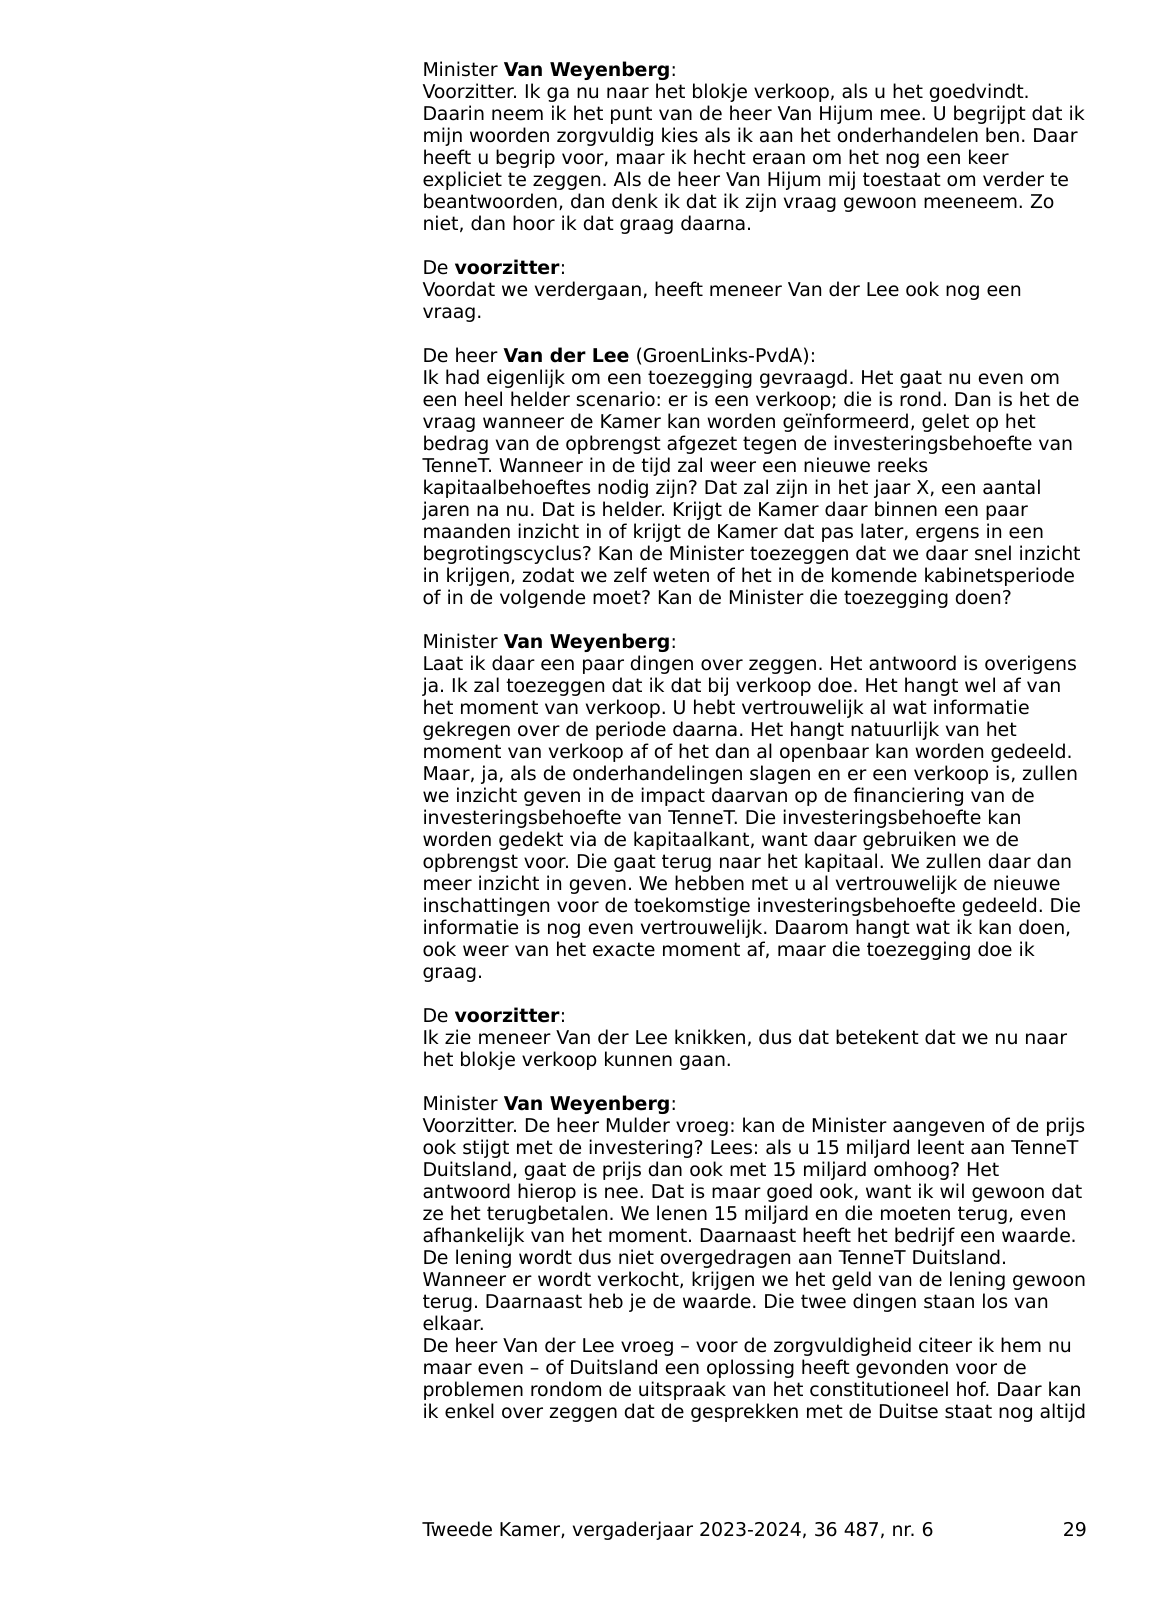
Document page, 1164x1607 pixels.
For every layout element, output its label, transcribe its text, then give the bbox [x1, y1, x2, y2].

text De heer Van der Lee vroeg – voor de zorgvuldigheid citeer ik hem nu maar even – of Duitsland een oplossing heeft gevonden voor de problemen rondom de uitspraak van het constitutioneel hof. Daar kan ik enkel over zeggen dat de gesprekken met de Duitse staat nog altijd [422, 1335, 1087, 1423]
text Ik had eigenlijk om een toezegging gevraagd. Het gaat nu even om een heel helder scenario: er is een verkoop; die is rond. Dan is het de vraag wanneer de Kamer kan worden geïnformeerd, gelet op het bedrag van de opbrengst afgezet tegen de investeringsbehoefte van TenneT. Wanneer in de tijd zal weer een nieuwe reeks kapitaalbehoeftes nodig zijn? Dat zal zijn in het jaar X, een aantal jaren na nu. Dat is helder. Krijgt de Kamer daar binnen een paar maanden inzicht in of krijgt de Kamer dat pas later, ergens in een begrotingscyclus? Kan de Minister toezeggen dat we daar snel inzicht in krijgen, zodat we zelf weten of het in de komende kabinetsperiode of in de volgende moet? Kan de Minister die toezegging doen? [422, 367, 1087, 609]
text Minister Van Weyenberg: [422, 631, 1087, 653]
text Minister Van Weyenberg: [422, 59, 1087, 81]
text Voordat we verdergaan, heeft meneer Van der Lee ook nog een vraag. [422, 279, 1087, 323]
text De voorzitter: [422, 1005, 1087, 1027]
text Voorzitter. De heer Mulder vroeg: kan de Minister aangeven of de prijs ook stijgt met de investering? Lees: als u 15 miljard leent aan TenneT Duitsland, gaat de prijs dan ook met 15 miljard omhoog? Het antwoord hierop is nee. Dat is maar goed ook, want ik wil gewoon dat ze het terugbetalen. We lenen 15 miljard en die moeten terug, even afhankelijk van het moment. Daarnaast heeft het bedrijf een waarde. De lening wordt dus niet overgedragen aan TenneT Duitsland. Wanneer er wordt verkocht, krijgen we het geld van de lening gewoon terug. Daarnaast heb je de waarde. Die twee dingen staan los van elkaar. [422, 1115, 1087, 1335]
text Ik zie meneer Van der Lee knikken, dus dat betekent dat we nu naar het blokje verkoop kunnen gaan. [422, 1027, 1087, 1071]
text Minister Van Weyenberg: [422, 1093, 1087, 1115]
text Voorzitter. Ik ga nu naar het blokje verkoop, als u het goedvindt. Daarin neem ik het punt van de heer Van Hijum mee. U begrijpt dat ik mijn woorden zorgvuldig kies als ik aan het onderhandelen ben. Daar heeft u begrip voor, maar ik hecht eraan om het nog een keer expliciet te zeggen. Als de heer Van Hijum mij toestaat om verder te beantwoorden, dan denk ik dat ik zijn vraag gewoon meeneem. Zo niet, dan hoor ik dat graag daarna. [422, 81, 1087, 235]
text De heer Van der Lee (GroenLinks-PvdA): [422, 345, 1087, 367]
text Laat ik daar een paar dingen over zeggen. Het antwoord is overigens ja. Ik zal toezeggen dat ik dat bij verkoop doe. Het hangt wel af van het moment van verkoop. U hebt vertrouwelijk al wat informatie gekregen over de periode daarna. Het hangt natuurlijk van het moment van verkoop af of het dan al openbaar kan worden gedeeld. Maar, ja, als de onderhandelingen slagen en er een verkoop is, zullen we inzicht geven in de impact daarvan op de financiering van de investeringsbehoefte van TenneT. Die investeringsbehoefte kan worden gedekt via de kapitaalkant, want daar gebruiken we de opbrengst voor. Die gaat terug naar het kapitaal. We zullen daar dan meer inzicht in geven. We hebben met u al vertrouwelijk de nieuwe inschattingen voor de toekomstige investeringsbehoefte gedeeld. Die informatie is nog even vertrouwelijk. Daarom hangt wat ik kan doen, ook weer van het exacte moment af, maar die toezegging doe ik graag. [422, 653, 1087, 983]
text De voorzitter: [422, 257, 1087, 279]
